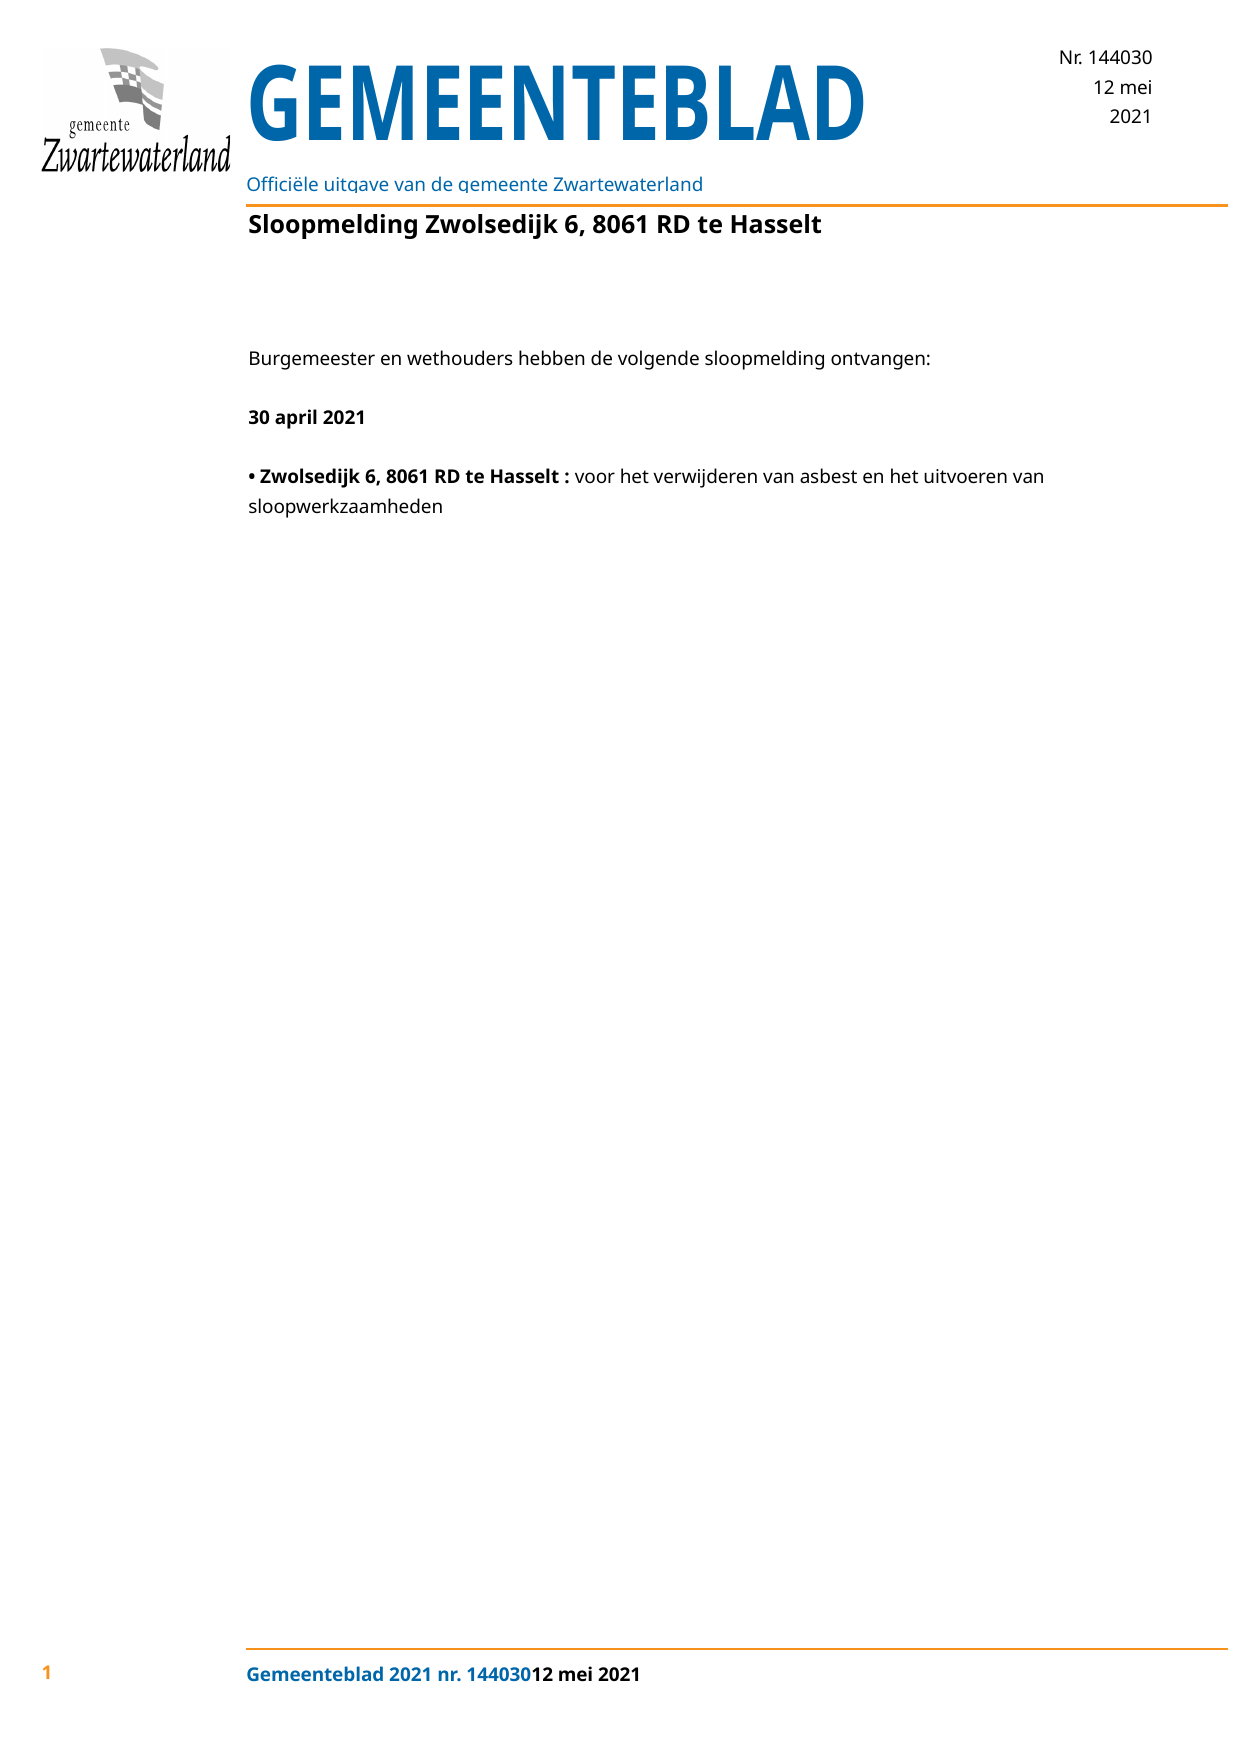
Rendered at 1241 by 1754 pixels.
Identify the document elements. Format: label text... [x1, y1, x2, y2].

text Sloopmelding Zwolsedijk 6, 8061 RD te Hasselt [248, 207, 1152, 241]
text 30 april 2021 [248, 404, 1152, 430]
text Burgemeester en wethouders hebben de volgende sloopmelding ontvangen: [248, 345, 1152, 371]
picture [41, 47, 231, 172]
text • Zwolsedijk 6, 8061 RD te Hasselt : voor het verwijderen van asbest en het uitvoeren van sloopwerkzaamheden [248, 464, 1152, 519]
